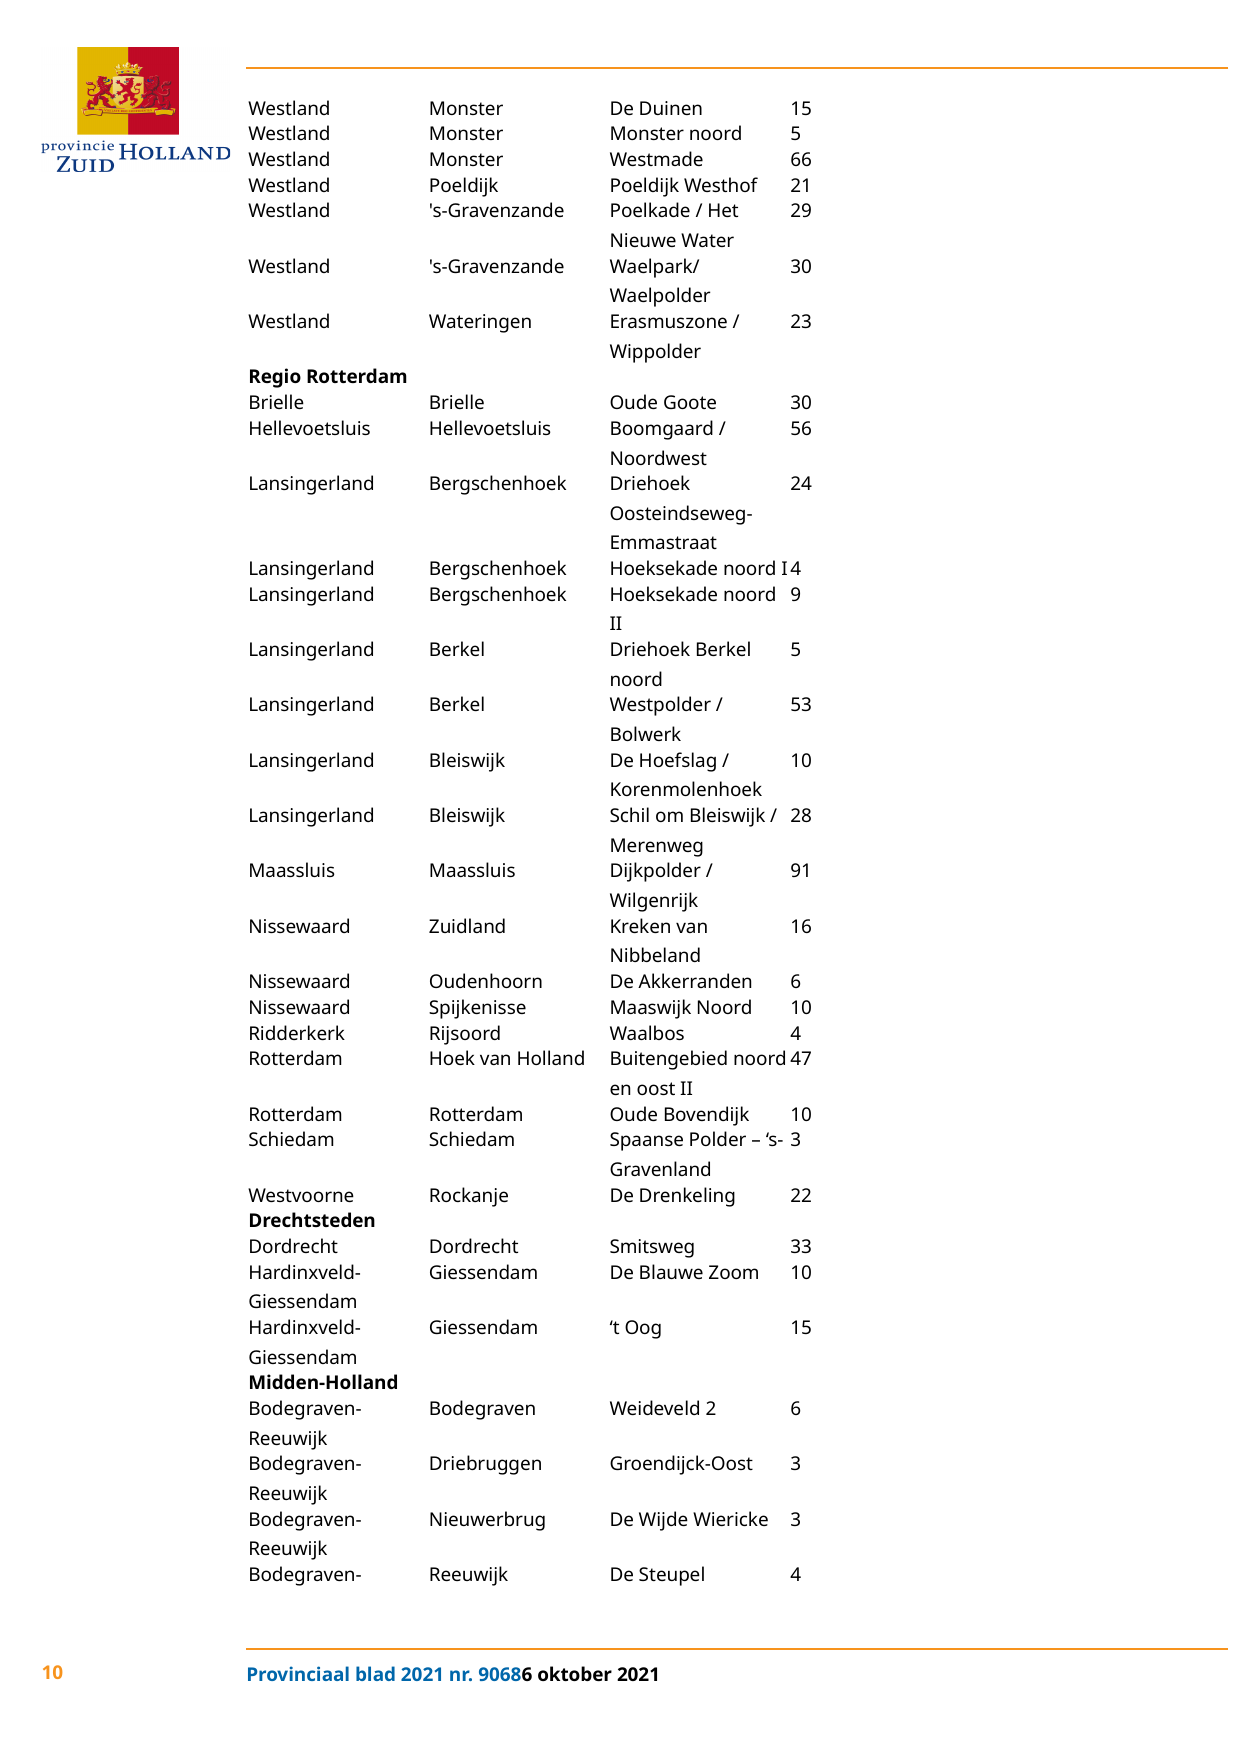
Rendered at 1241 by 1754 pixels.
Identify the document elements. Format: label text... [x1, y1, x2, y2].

table_cell Hardinxveld-Giessendam [248, 1314, 429, 1369]
table_cell Rotterdam [429, 1101, 609, 1126]
table_cell Spaanse Polder – ‘s-Gravenland [609, 1126, 790, 1182]
table_cell Driebruggen [429, 1451, 609, 1506]
table_cell Groendijck-Oost [609, 1451, 790, 1506]
table_cell Rotterdam [248, 1045, 429, 1101]
table_cell 15 [790, 95, 971, 121]
table_cell 30 [790, 253, 971, 308]
table_cell 10 [790, 747, 971, 802]
table_cell Hoeksekade noord I [609, 555, 790, 581]
table_cell Rijsoord [429, 1020, 609, 1045]
table_cell Westland [248, 121, 429, 146]
table_cell Monster noord [609, 121, 790, 146]
table_cell Berkel [429, 692, 609, 747]
table_cell Schiedam [248, 1126, 429, 1182]
table_cell De Duinen [609, 95, 790, 121]
table_cell De Hoefslag / Korenmolenhoek [609, 747, 790, 802]
table_cell Poeldijk [429, 172, 609, 198]
table_cell Westmade [609, 146, 790, 172]
table_cell [971, 415, 1152, 470]
table_cell [971, 146, 1152, 172]
table_cell 6 [790, 968, 971, 994]
table_cell Lansingerland [248, 692, 429, 747]
table_cell Zuidland [429, 913, 609, 968]
table_cell Dordrecht [248, 1233, 429, 1259]
table_cell [971, 1182, 1152, 1207]
table_cell [971, 1020, 1152, 1045]
table_cell Lansingerland [248, 802, 429, 858]
table_cell [971, 1101, 1152, 1126]
table_cell 91 [790, 858, 971, 913]
table_cell Schiedam [429, 1126, 609, 1182]
table_cell Lansingerland [248, 581, 429, 636]
table_cell Monster [429, 146, 609, 172]
table_cell Lansingerland [248, 636, 429, 692]
table_cell 30 [790, 389, 971, 415]
table_cell Rockanje [429, 1182, 609, 1207]
table_cell [971, 389, 1152, 415]
table_cell Schil om Bleiswijk / Merenweg [609, 802, 790, 858]
table_cell Bodegraven-Reeuwijk [248, 1395, 429, 1451]
table_cell [971, 858, 1152, 913]
table_cell Hellevoetsluis [429, 415, 609, 470]
table_cell 4 [790, 1561, 971, 1587]
table_cell [971, 198, 1152, 253]
table_cell Oude Goote [609, 389, 790, 415]
table_cell 3 [790, 1506, 971, 1561]
table_cell Poelkade / Het Nieuwe Water [609, 198, 790, 253]
table_cell Nieuwerbrug [429, 1506, 609, 1561]
table_cell De Akkerranden [609, 968, 790, 994]
table_cell Brielle [248, 389, 429, 415]
table_cell [971, 1451, 1152, 1506]
table_cell 29 [790, 198, 971, 253]
table_cell [971, 994, 1152, 1020]
table_cell Monster [429, 95, 609, 121]
table_cell De Steupel [609, 1561, 790, 1587]
table_cell [971, 1045, 1152, 1101]
table_cell Dordrecht [429, 1233, 609, 1259]
picture [41, 47, 231, 172]
table_cell Westland [248, 146, 429, 172]
table_cell [971, 1395, 1152, 1451]
table_cell Buitengebied noord en oost II [609, 1045, 790, 1101]
table_cell [971, 253, 1152, 308]
table_cell Bergschenhoek [429, 470, 609, 555]
table_cell 66 [790, 146, 971, 172]
table_cell Nissewaard [248, 968, 429, 994]
table_cell [971, 1259, 1152, 1314]
table_cell De Blauwe Zoom [609, 1259, 790, 1314]
table_cell Driehoek Oosteindseweg-Emmastraat [609, 470, 790, 555]
table_cell Nissewaard [248, 994, 429, 1020]
table_cell 5 [790, 121, 971, 146]
table_cell Drechtsteden [248, 1208, 1152, 1233]
table_cell Hoeksekade noord II [609, 581, 790, 636]
table_cell [971, 802, 1152, 858]
table_cell De Wijde Wiericke [609, 1506, 790, 1561]
table_cell 6 [790, 1395, 971, 1451]
table_cell [971, 555, 1152, 581]
table_cell [971, 581, 1152, 636]
table_cell [971, 470, 1152, 555]
table_cell Kreken van Nibbeland [609, 913, 790, 968]
table_cell 10 [790, 1101, 971, 1126]
table_cell Ridderkerk [248, 1020, 429, 1045]
table_cell 56 [790, 415, 971, 470]
table_cell 9 [790, 581, 971, 636]
table_cell [971, 636, 1152, 692]
table_cell 24 [790, 470, 971, 555]
table_cell Bergschenhoek [429, 581, 609, 636]
table_cell [971, 913, 1152, 968]
table_cell 's-Gravenzande [429, 198, 609, 253]
table_cell 21 [790, 172, 971, 198]
table_cell Oudenhoorn [429, 968, 609, 994]
table_cell Bleiswijk [429, 747, 609, 802]
table_cell Westland [248, 172, 429, 198]
table_cell Erasmuszone / Wippolder [609, 308, 790, 364]
table_cell Boomgaard / Noordwest [609, 415, 790, 470]
table_cell Oude Bovendijk [609, 1101, 790, 1126]
table_cell 10 [790, 994, 971, 1020]
table_cell Rotterdam [248, 1101, 429, 1126]
table_cell Lansingerland [248, 470, 429, 555]
table_cell Bodegraven-Reeuwijk [248, 1451, 429, 1506]
table_cell Bergschenhoek [429, 555, 609, 581]
table_cell [971, 692, 1152, 747]
table_cell [971, 308, 1152, 364]
table_cell 23 [790, 308, 971, 364]
table_cell Brielle [429, 389, 609, 415]
table_cell Midden-Holland [248, 1370, 1152, 1395]
table_cell Dijkpolder / Wilgenrijk [609, 858, 790, 913]
table_cell [971, 1561, 1152, 1587]
table_cell Nissewaard [248, 913, 429, 968]
table_cell 3 [790, 1126, 971, 1182]
table_cell De Drenkeling [609, 1182, 790, 1207]
table_cell Reeuwijk [429, 1561, 609, 1587]
table_cell Waalbos [609, 1020, 790, 1045]
table_cell Smitsweg [609, 1233, 790, 1259]
table_cell Westland [248, 198, 429, 253]
table_cell ‘t Oog [609, 1314, 790, 1369]
table_cell Westvoorne [248, 1182, 429, 1207]
table_cell 28 [790, 802, 971, 858]
table_cell Regio Rotterdam [248, 364, 1152, 389]
table_cell 3 [790, 1451, 971, 1506]
table_cell [971, 1126, 1152, 1182]
table_cell Hellevoetsluis [248, 415, 429, 470]
table_cell Westland [248, 308, 429, 364]
table_cell [971, 747, 1152, 802]
table_cell Poeldijk Westhof [609, 172, 790, 198]
table_cell 47 [790, 1045, 971, 1101]
table_cell Hardinxveld-Giessendam [248, 1259, 429, 1314]
table_cell Maassluis [248, 858, 429, 913]
table_cell 15 [790, 1314, 971, 1369]
table_cell [971, 121, 1152, 146]
table_cell [971, 1506, 1152, 1561]
table_cell Waelpark/Waelpolder [609, 253, 790, 308]
table_cell Westpolder / Bolwerk [609, 692, 790, 747]
table_cell Wateringen [429, 308, 609, 364]
table_cell Spijkenisse [429, 994, 609, 1020]
table_cell Maassluis [429, 858, 609, 913]
table_cell Bodegraven [429, 1395, 609, 1451]
table_cell Lansingerland [248, 555, 429, 581]
table_cell 33 [790, 1233, 971, 1259]
table_cell Hoek van Holland [429, 1045, 609, 1101]
table_cell 5 [790, 636, 971, 692]
table_cell [971, 1314, 1152, 1369]
table_cell [971, 1233, 1152, 1259]
table_cell Giessendam [429, 1314, 609, 1369]
table_cell 16 [790, 913, 971, 968]
table_cell 10 [790, 1259, 971, 1314]
table_cell Bodegraven-Reeuwijk [248, 1506, 429, 1561]
table_cell Maaswijk Noord [609, 994, 790, 1020]
table_cell [971, 95, 1152, 121]
table_cell Driehoek Berkel noord [609, 636, 790, 692]
table_cell Weideveld 2 [609, 1395, 790, 1451]
table_cell Monster [429, 121, 609, 146]
table_cell 4 [790, 1020, 971, 1045]
table_cell 22 [790, 1182, 971, 1207]
table_cell Berkel [429, 636, 609, 692]
table_cell Lansingerland [248, 747, 429, 802]
table_cell 53 [790, 692, 971, 747]
table_cell Bodegraven- [248, 1561, 429, 1587]
table_cell Giessendam [429, 1259, 609, 1314]
table_cell 's-Gravenzande [429, 253, 609, 308]
table_cell Bleiswijk [429, 802, 609, 858]
table_cell [971, 968, 1152, 994]
table_cell Westland [248, 253, 429, 308]
table_cell Westland [248, 95, 429, 121]
table_cell 4 [790, 555, 971, 581]
table_cell [971, 172, 1152, 198]
